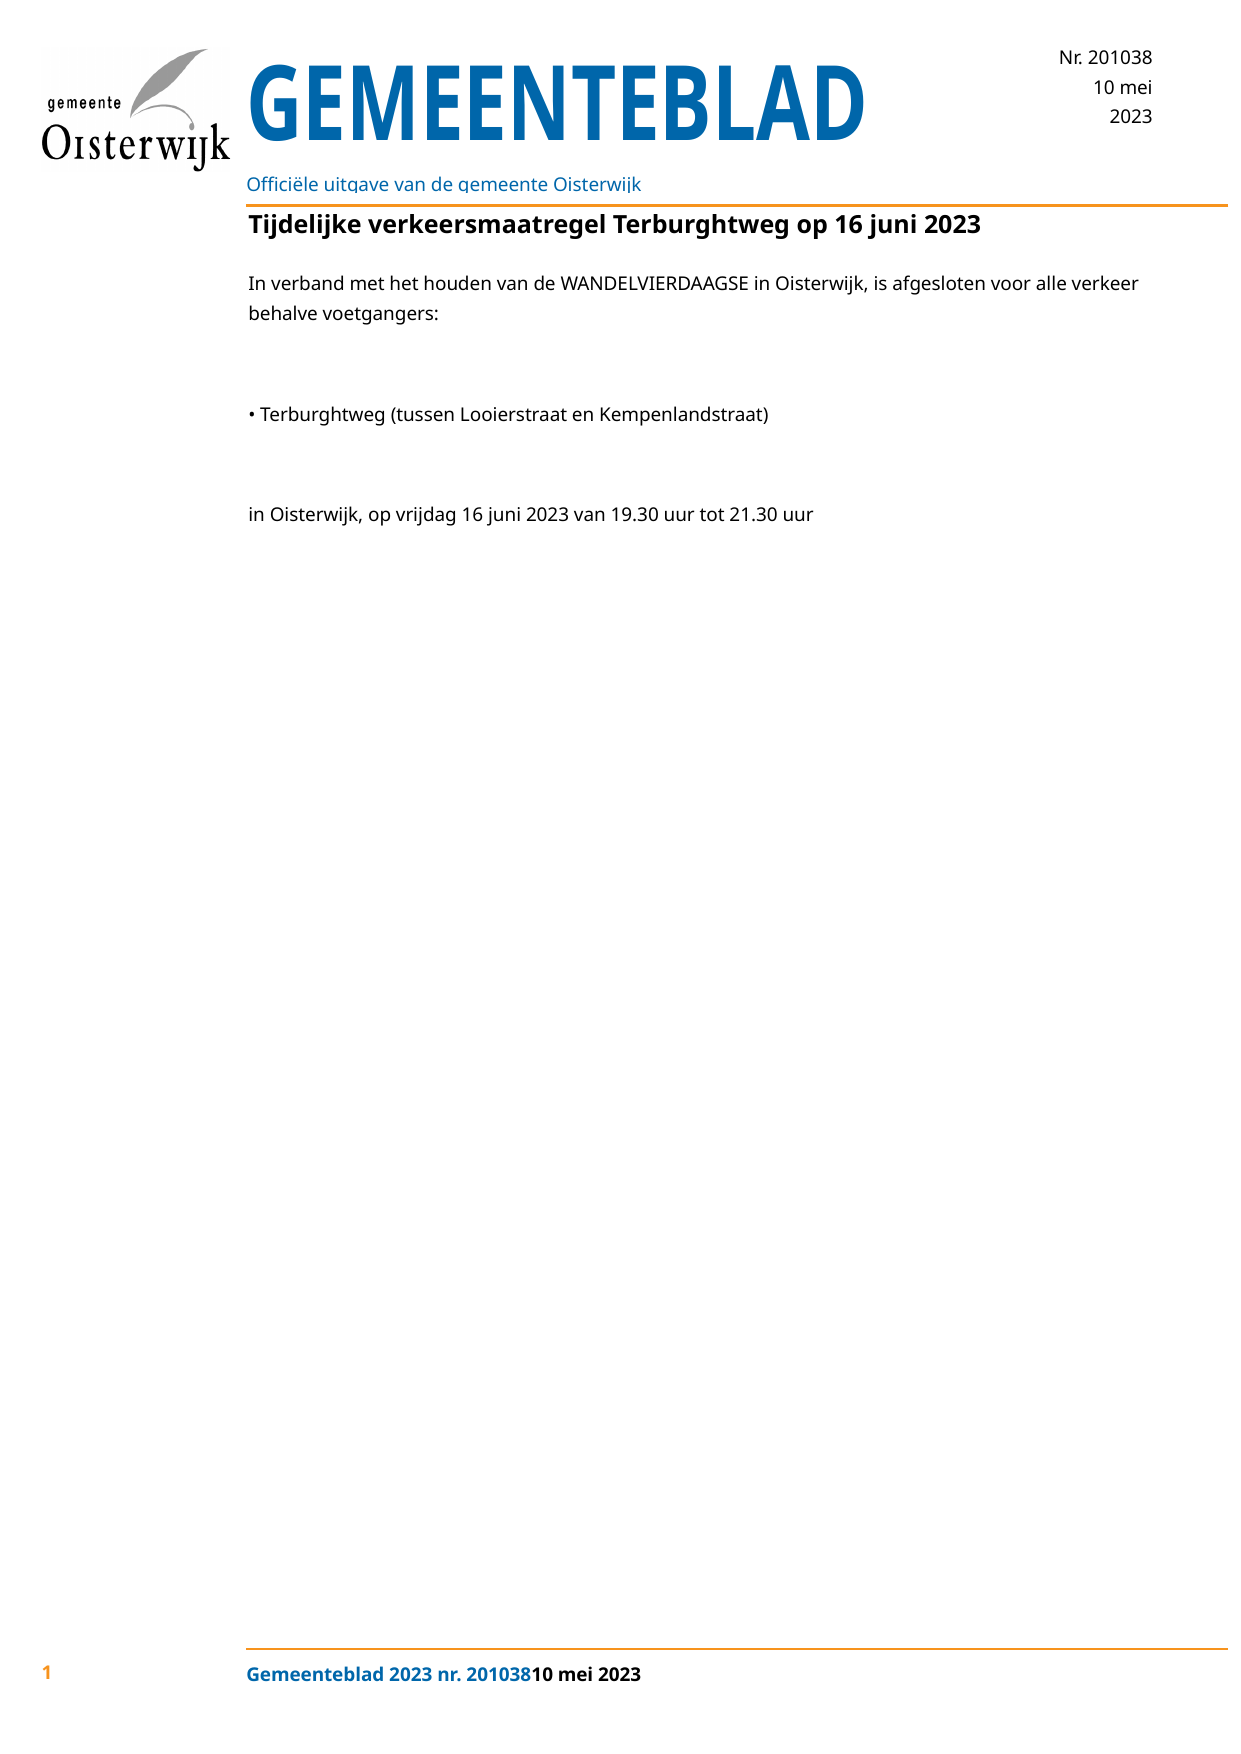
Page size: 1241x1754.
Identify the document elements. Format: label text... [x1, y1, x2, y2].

text In verband met het houden van de WANDELVIERDAAGSE in Oisterwijk, is afgesloten voor alle verkeer behalve voetgangers: [248, 270, 1152, 326]
picture [41, 47, 231, 172]
text • Terburghtweg (tussen Looierstraat en Kempenlandstraat) [248, 401, 1152, 426]
text Tijdelijke verkeersmaatregel Terburghtweg op 16 juni 2023 [248, 207, 1152, 241]
text in Oisterwijk, op vrijdag 16 juni 2023 van 19.30 uur tot 21.30 uur [248, 502, 1152, 527]
